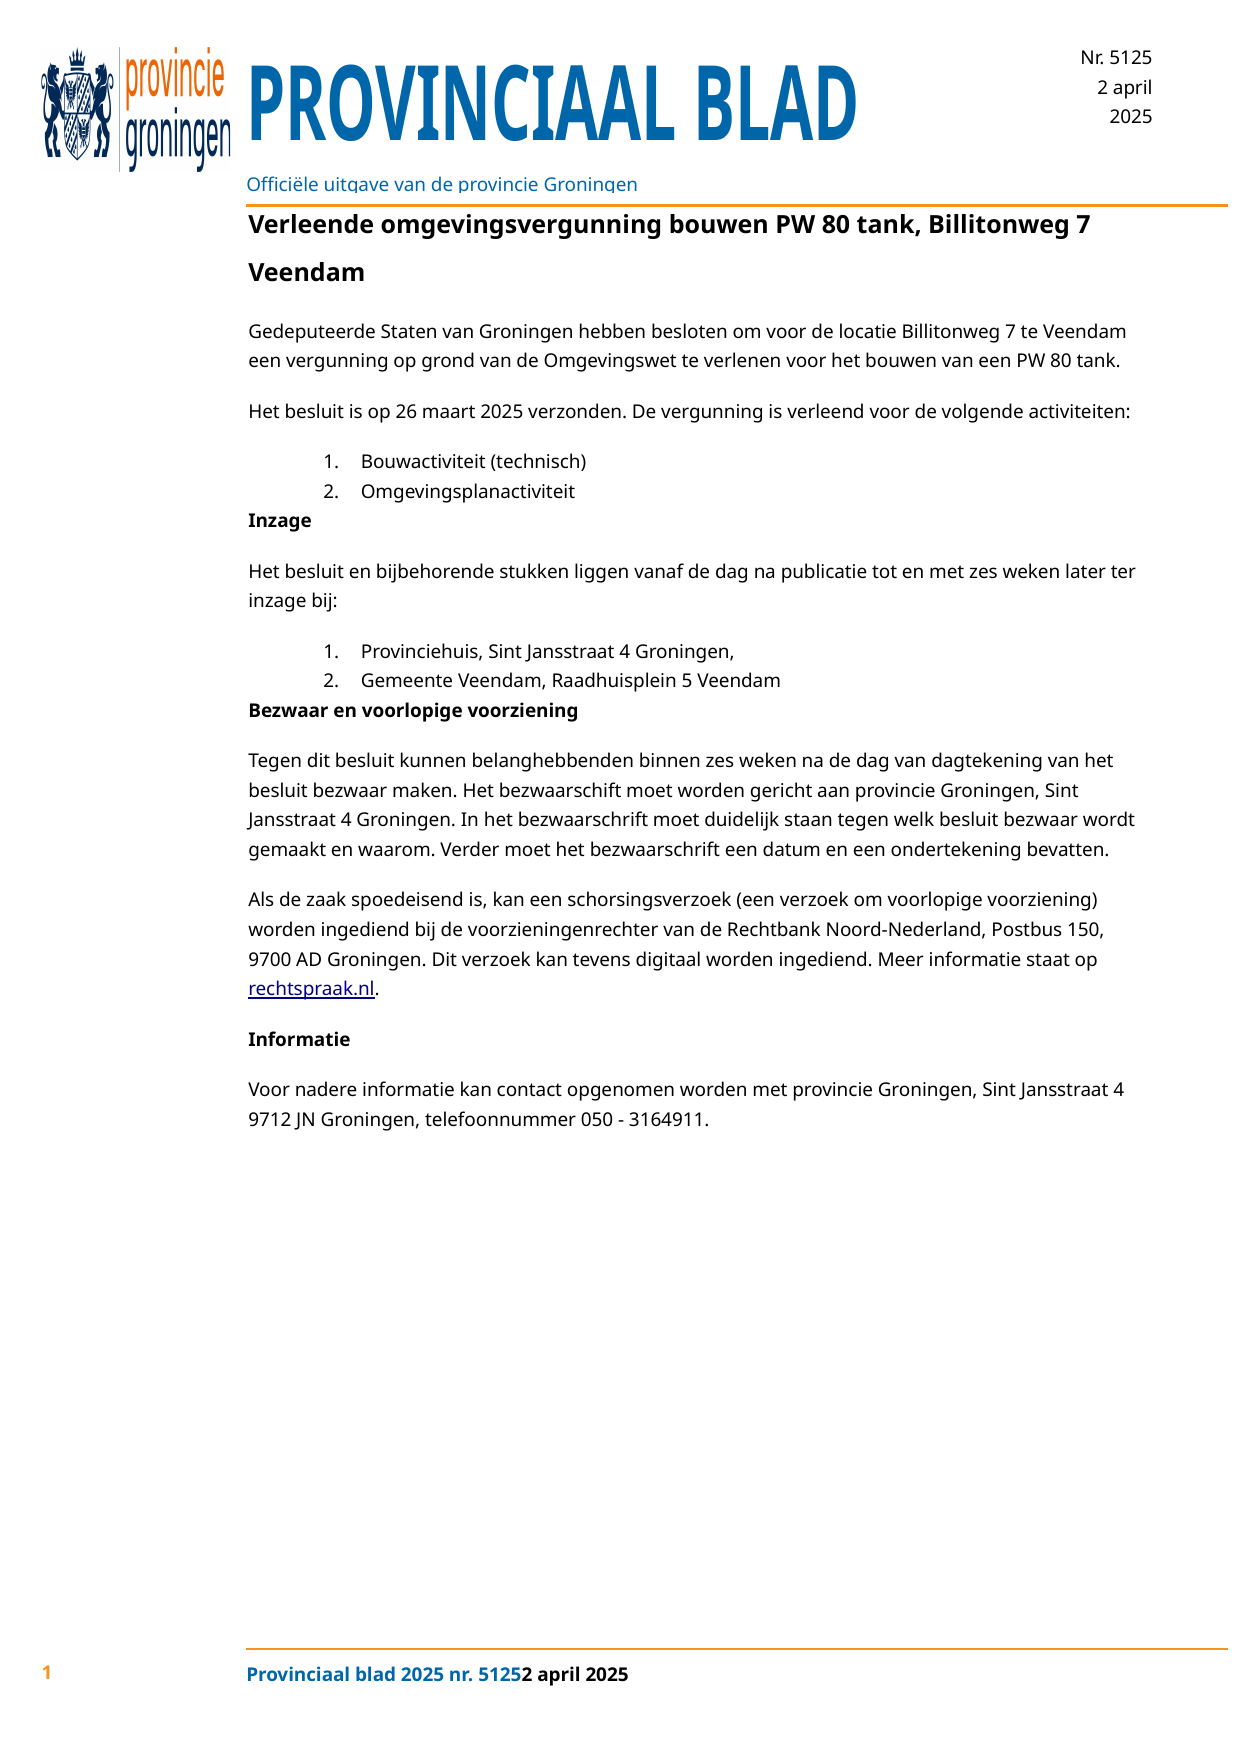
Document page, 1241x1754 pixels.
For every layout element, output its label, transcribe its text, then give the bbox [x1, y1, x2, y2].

list Bouwactiviteit (technisch) [323, 448, 1152, 474]
text Als de zaak spoedeisend is, kan een schorsingsverzoek (een verzoek om voorlopige voorziening) worden ingediend bij de voorzieningenrechter van de Rechtbank Noord-Nederland, Postbus 150, 9700 AD Groningen. Dit verzoek kan tevens digitaal worden ingediend. Meer informatie staat op rechtspraak.nl. [248, 887, 1152, 1001]
text Het besluit en bijbehorende stukken liggen vanaf de dag na publicatie tot en met zes weken later ter inzage bij: [248, 558, 1152, 613]
picture [41, 47, 231, 172]
text Voor nadere informatie kan contact opgenomen worden met provincie Groningen, Sint Jansstraat 4 9712 JN Groningen, telefoonnummer 050 - 3164911. [248, 1076, 1152, 1132]
text Bezwaar en voorlopige voorziening [248, 697, 1152, 723]
text Verleende omgevingsvergunning bouwen PW 80 tank, Billitonweg 7 Veendam [248, 207, 1152, 288]
list Omgevingsplanactiviteit [323, 478, 1152, 504]
list Provinciehuis, Sint Jansstraat 4 Groningen, [323, 638, 1152, 664]
text Informatie [248, 1026, 1152, 1052]
text Inzage [248, 507, 1152, 533]
text Tegen dit besluit kunnen belanghebbenden binnen zes weken na de dag van dagtekening van het besluit bezwaar maken. Het bezwaarschift moet worden gericht aan provincie Groningen, Sint Jansstraat 4 Groningen. In het bezwaarschrift moet duidelijk staan tegen welk besluit bezwaar wordt gemaakt en waarom. Verder moet het bezwaarschrift een datum en een ondertekening bevatten. [248, 747, 1152, 862]
text Gedeputeerde Staten van Groningen hebben besloten om voor de locatie Billitonweg 7 te Veendam een vergunning op grond van de Omgevingswet te verlenen voor het bouwen van een PW 80 tank. [248, 318, 1152, 373]
list Gemeente Veendam, Raadhuisplein 5 Veendam [323, 667, 1152, 693]
text Het besluit is op 26 maart 2025 verzonden. De vergunning is verleend voor de volgende activiteiten: [248, 398, 1152, 424]
